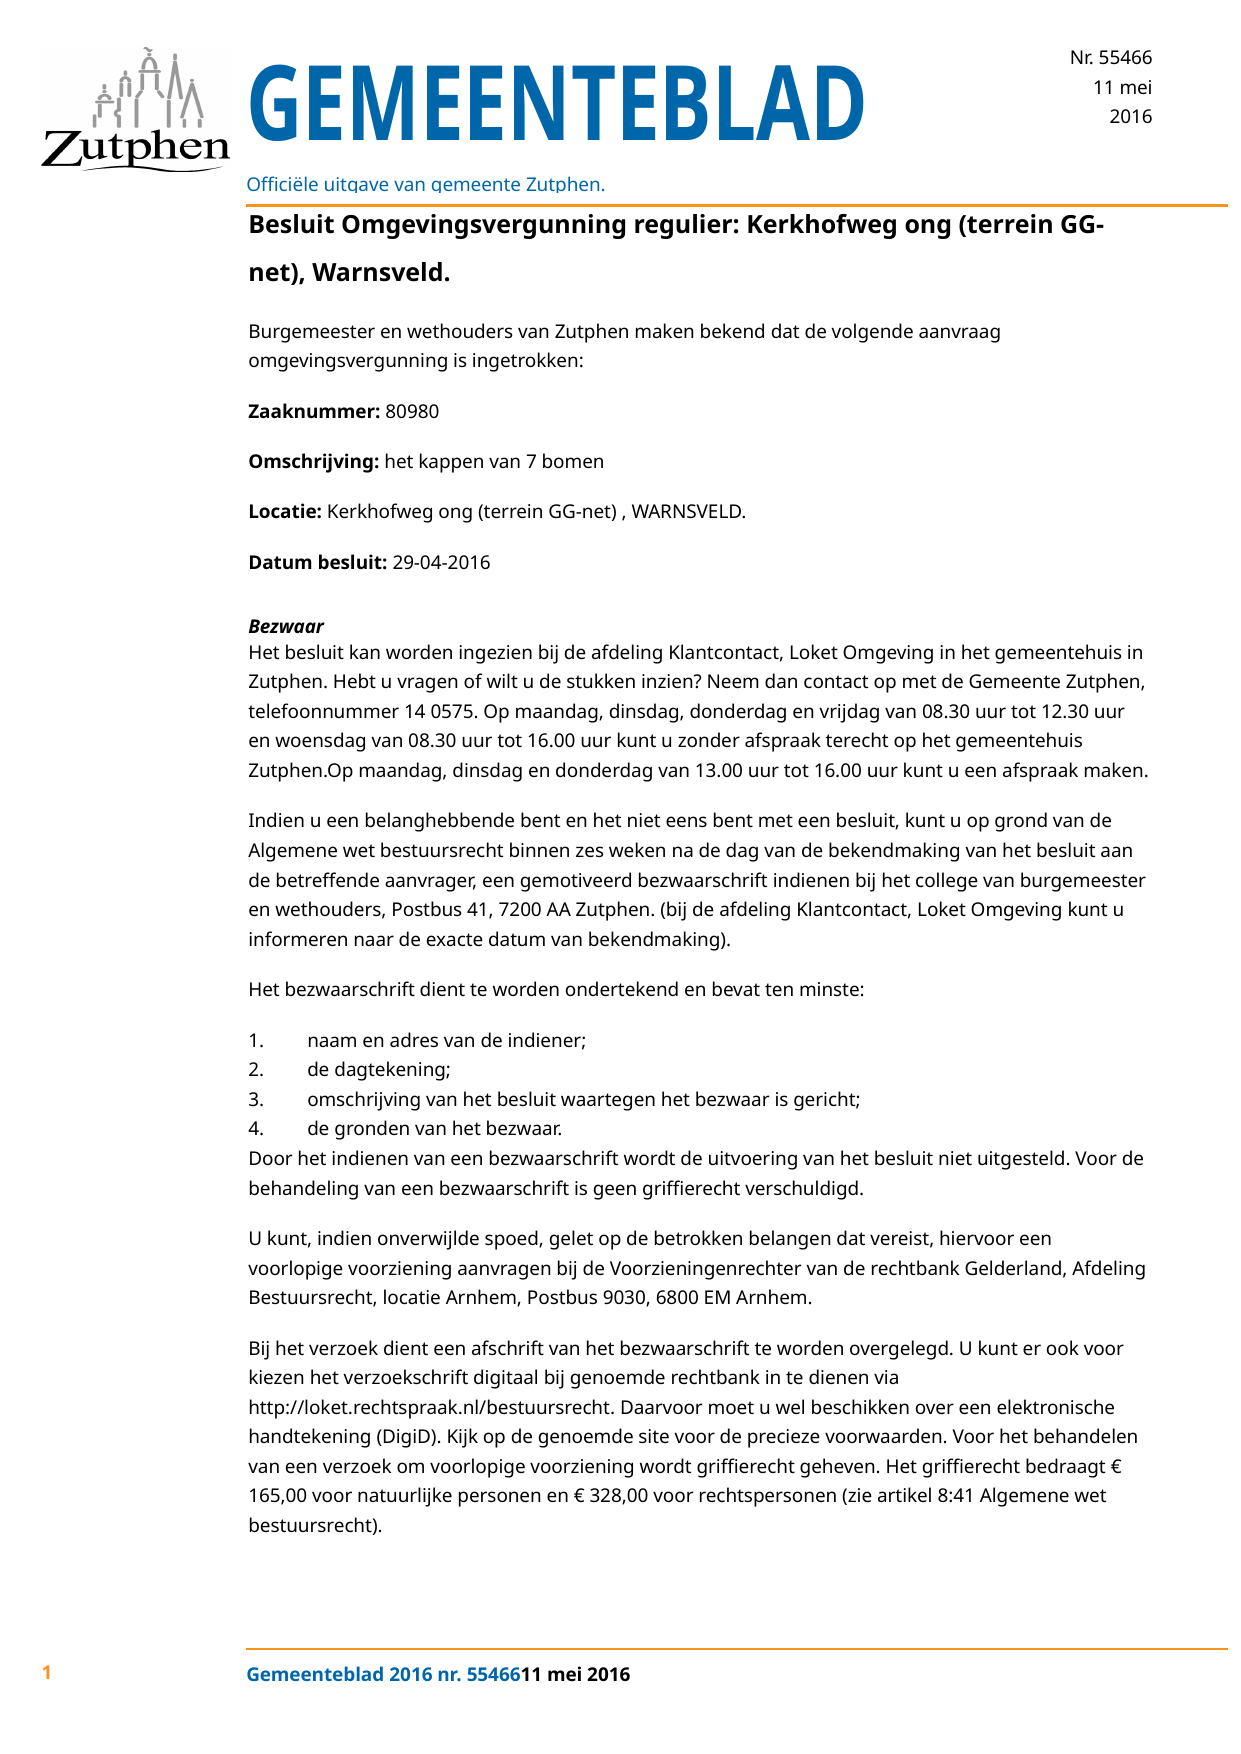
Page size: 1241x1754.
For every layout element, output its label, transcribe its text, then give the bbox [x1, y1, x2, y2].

text Omschrijving: het kappen van 7 bomen [248, 448, 1152, 474]
list de gronden van het bezwaar. [248, 1116, 1152, 1141]
picture [41, 47, 231, 172]
text Indien u een belanghebbende bent en het niet eens bent met een besluit, kunt u op grond van de Algemene wet bestuursrecht binnen zes weken na de dag van de bekendmaking van het besluit aan de betreffende aanvrager, een gemotiveerd bezwaarschrift indienen bij het college van burgemeester en wethouders, Postbus 41, 7200 AA Zutphen. (bij de afdeling Klantcontact, Loket Omgeving kunt u informeren naar de exacte datum van bekendmaking). [248, 808, 1152, 952]
text Bezwaar [248, 613, 1152, 639]
text Datum besluit: 29-04-2016 [248, 549, 1152, 575]
text Zaaknummer: 80980 [248, 398, 1152, 424]
text Het besluit kan worden ingezien bij de afdeling Klantcontact, Loket Omgeving in het gemeentehuis in Zutphen. Hebt u vragen of wilt u de stukken inzien? Neem dan contact op met de Gemeente Zutphen, telefoonnummer 14 0575. Op maandag, dinsdag, donderdag en vrijdag van 08.30 uur tot 12.30 uur en woensdag van 08.30 uur tot 16.00 uur kunt u zonder afspraak terecht op het gemeentehuis Zutphen.Op maandag, dinsdag en donderdag van 13.00 uur tot 16.00 uur kunt u een afspraak maken. [248, 639, 1152, 783]
list omschrijving van het besluit waartegen het bezwaar is gericht; [248, 1086, 1152, 1112]
text Besluit Omgevingsvergunning regulier: Kerkhofweg ong (terrein GG-net), Warnsveld. [248, 207, 1152, 288]
text Het bezwaarschrift dient te worden ondertekend en bevat ten minste: [248, 976, 1152, 1002]
list de dagtekening; [248, 1056, 1152, 1082]
text Burgemeester en wethouders van Zutphen maken bekend dat de volgende aanvraag omgevingsvergunning is ingetrokken: [248, 318, 1152, 373]
text Locatie: Kerkhofweg ong (terrein GG-net) , WARNSVELD. [248, 499, 1152, 524]
text Bij het verzoek dient een afschrift van het bezwaarschrift te worden overgelegd. U kunt er ook voor kiezen het verzoekschrift digitaal bij genoemde rechtbank in te dienen via http://loket.rechtspraak.nl/bestuursrecht. Daarvoor moet u wel beschikken over een elektronische handtekening (DigiD). Kijk op de genoemde site voor de precieze voorwaarden. Voor het behandelen van een verzoek om voorlopige voorziening wordt griffierecht geheven. Het griffierecht bedraagt € 165,00 voor natuurlijke personen en € 328,00 voor rechtspersonen (zie artikel 8:41 Algemene wet bestuursrecht). [248, 1335, 1152, 1538]
text U kunt, indien onverwijlde spoed, gelet op de betrokken belangen dat vereist, hiervoor een voorlopige voorziening aanvragen bij de Voorzieningenrechter van de rechtbank Gelderland, Afdeling Bestuursrecht, locatie Arnhem, Postbus 9030, 6800 EM Arnhem. [248, 1225, 1152, 1310]
list naam en adres van de indiener; [248, 1027, 1152, 1052]
text Door het indienen van een bezwaarschrift wordt de uitvoering van het besluit niet uitgesteld. Voor de behandeling van een bezwaarschrift is geen griffierecht verschuldigd. [248, 1145, 1152, 1200]
